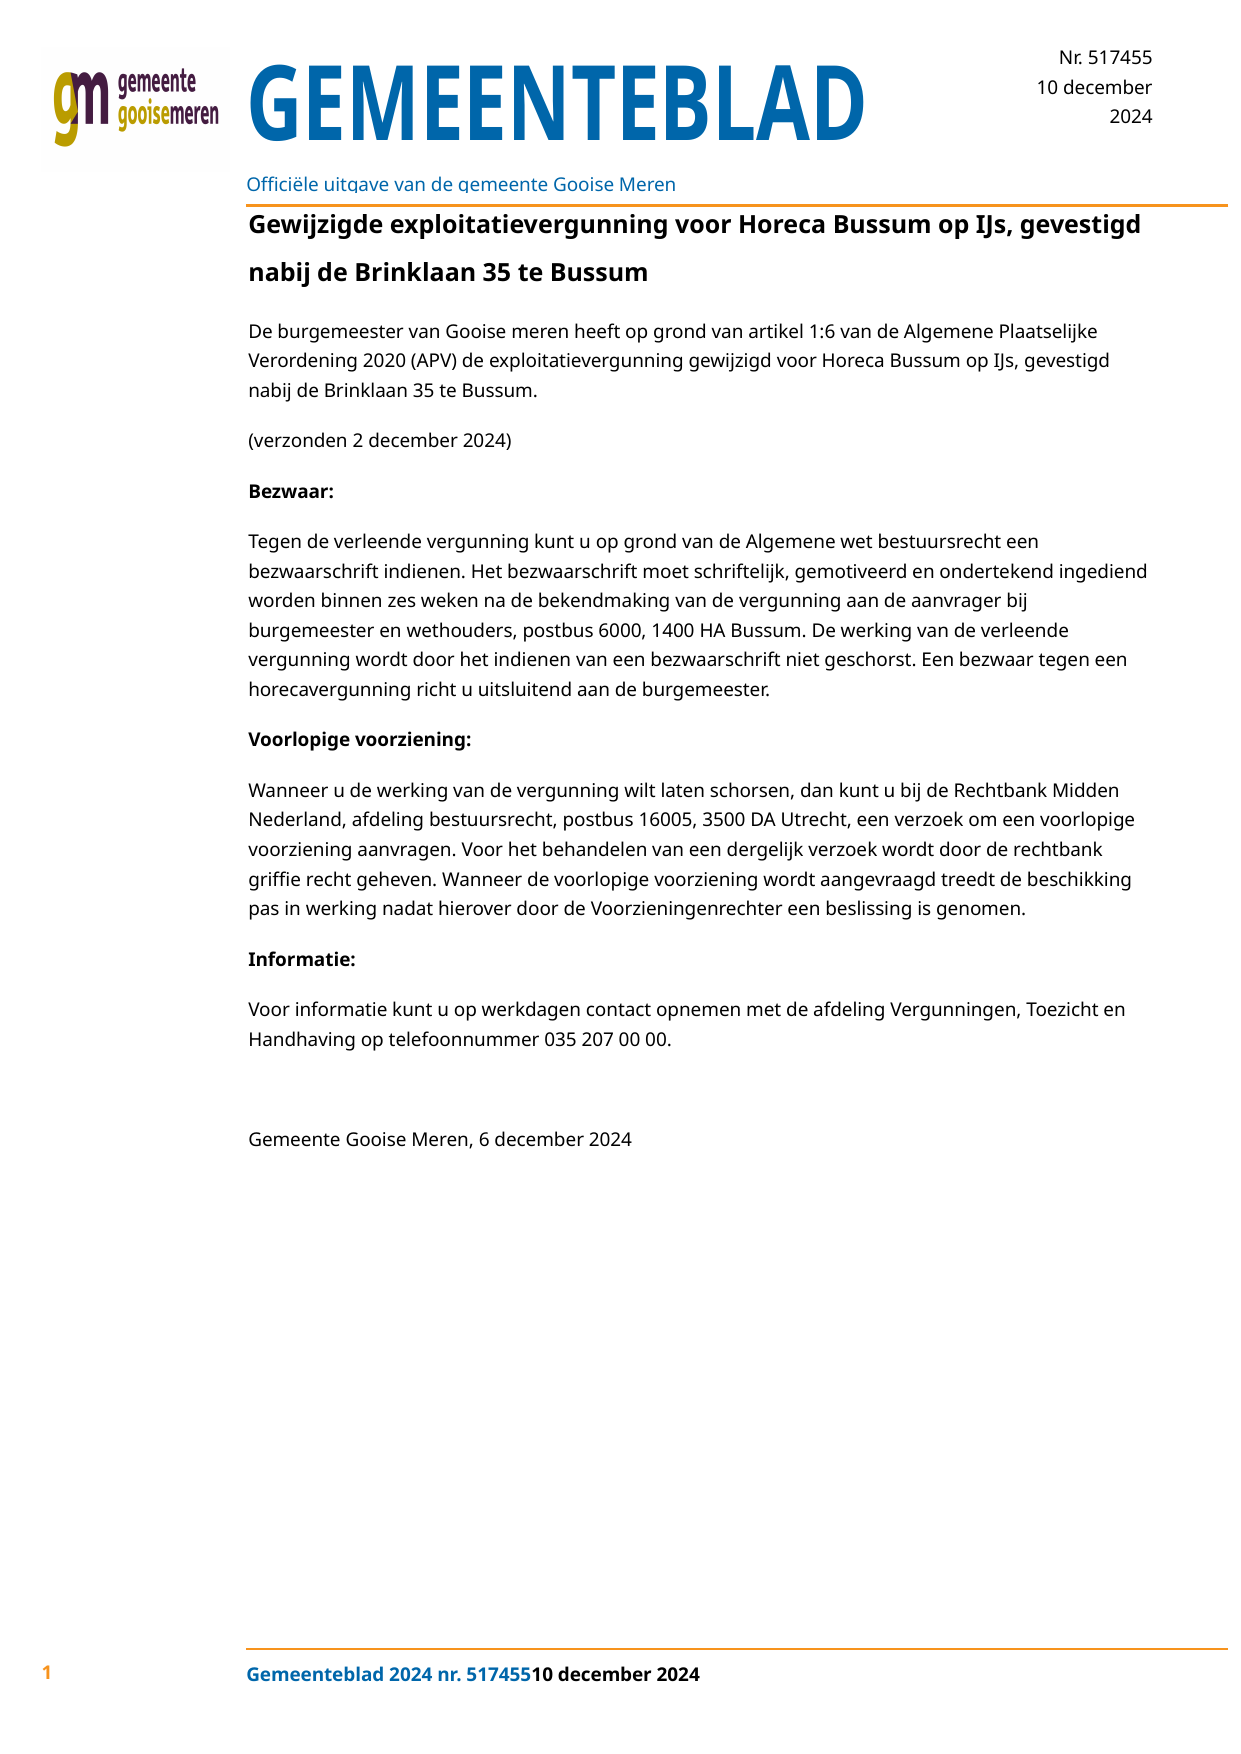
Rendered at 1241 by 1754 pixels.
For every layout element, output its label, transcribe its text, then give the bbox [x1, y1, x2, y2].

text Gewijzigde exploitatievergunning voor Horeca Bussum op IJs, gevestigd nabij de Brinklaan 35 te Bussum [248, 207, 1152, 288]
text (verzonden 2 december 2024) [248, 427, 1152, 453]
text Voor informatie kunt u op werkdagen contact opnemen met de afdeling Vergunningen, Toezicht en Handhaving op telefoonnummer 035 207 00 00. [248, 996, 1152, 1052]
text De burgemeester van Gooise meren heeft op grond van artikel 1:6 van de Algemene Plaatselijke Verordening 2020 (APV) de exploitatievergunning gewijzigd voor Horeca Bussum op IJs, gevestigd nabij de Brinklaan 35 te Bussum. [248, 318, 1152, 403]
text Gemeente Gooise Meren, 6 december 2024 [248, 1127, 1152, 1152]
text Voorlopige voorziening: [248, 727, 1152, 752]
picture [41, 47, 231, 172]
text Wanneer u de werking van de vergunning wilt laten schorsen, dan kunt u bij de Rechtbank Midden Nederland, afdeling bestuursrecht, postbus 16005, 3500 DA Utrecht, een verzoek om een voorlopige voorziening aanvragen. Voor het behandelen van een dergelijk verzoek wordt door de rechtbank griffie recht geheven. Wanneer de voorlopige voorziening wordt aangevraagd treedt de beschikking pas in werking nadat hierover door de Voorzieningenrechter een beslissing is genomen. [248, 777, 1152, 921]
text Informatie: [248, 946, 1152, 972]
text Tegen de verleende vergunning kunt u op grond van de Algemene wet bestuursrecht een bezwaarschrift indienen. Het bezwaarschrift moet schriftelijk, gemotiveerd en ondertekend ingediend worden binnen zes weken na de bekendmaking van de vergunning aan de aanvrager bij burgemeester en wethouders, postbus 6000, 1400 HA Bussum. De werking van de verleende vergunning wordt door het indienen van een bezwaarschrift niet geschorst. Een bezwaar tegen een horecavergunning richt u uitsluitend aan de burgemeester. [248, 528, 1152, 702]
text Bezwaar: [248, 478, 1152, 504]
